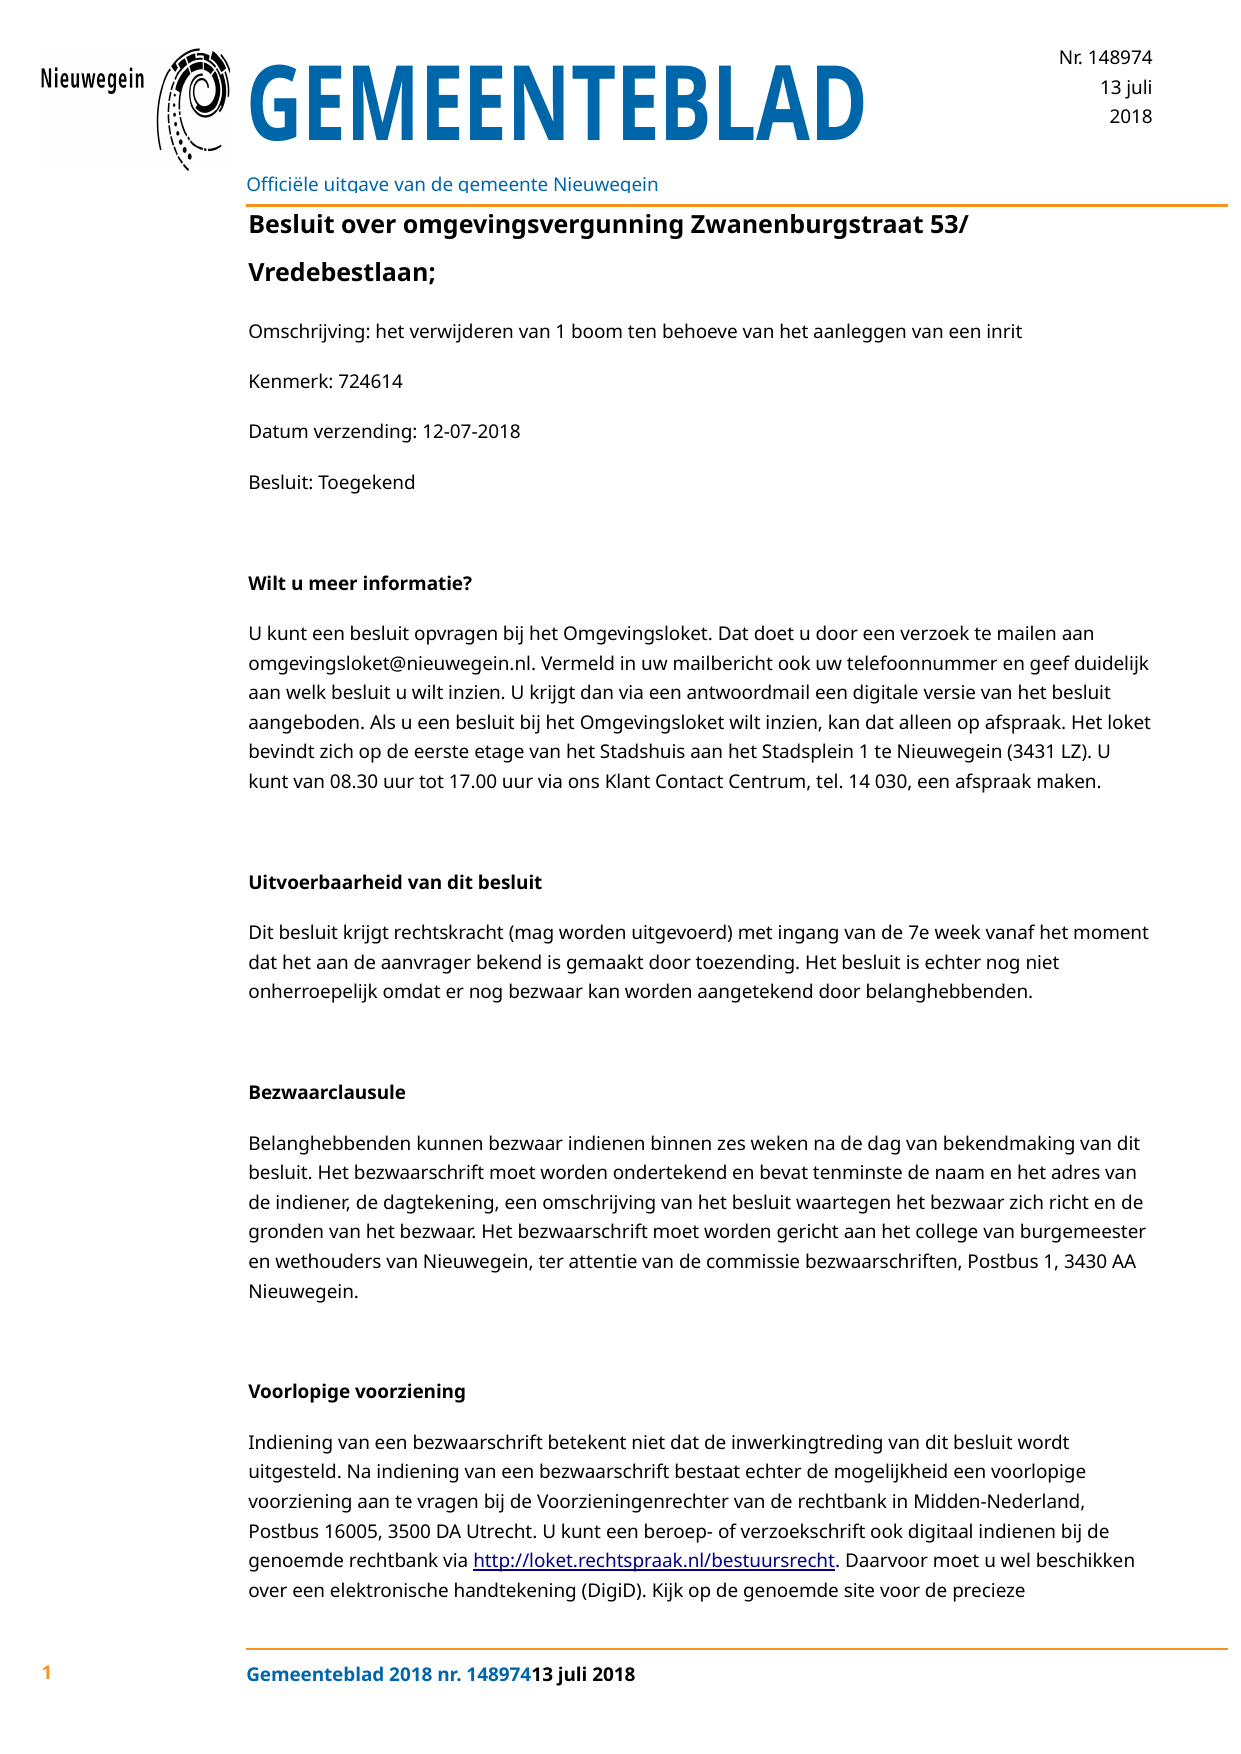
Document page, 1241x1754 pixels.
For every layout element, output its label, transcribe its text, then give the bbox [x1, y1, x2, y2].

text Wilt u meer informatie? [248, 570, 1152, 596]
text U kunt een besluit opvragen bij het Omgevingsloket. Dat doet u door een verzoek te mailen aan omgevingsloket@nieuwegein.nl. Vermeld in uw mailbericht ook uw telefoonnummer en geef duidelijk aan welk besluit u wilt inzien. U krijgt dan via een antwoordmail een digitale versie van het besluit aangeboden. Als u een besluit bij het Omgevingsloket wilt inzien, kan dat alleen op afspraak. Het loket bevindt zich op de eerste etage van het Stadshuis aan het Stadsplein 1 te Nieuwegein (3431 LZ). U kunt van 08.30 uur tot 17.00 uur via ons Klant Contact Centrum, tel. 14 030, een afspraak maken. [248, 620, 1152, 794]
text Kenmerk: 724614 [248, 368, 1152, 394]
text Belanghebbenden kunnen bezwaar indienen binnen zes weken na de dag van bekendmaking van dit besluit. Het bezwaarschrift moet worden ondertekend en bevat tenminste de naam en het adres van de indiener, de dagtekening, een omschrijving van het besluit waartegen het bezwaar zich richt en de gronden van het bezwaar. Het bezwaarschrift moet worden gericht aan het college van burgemeester en wethouders van Nieuwegein, ter attentie van de commissie bezwaarschriften, Postbus 1, 3430 AA Nieuwegein. [248, 1130, 1152, 1304]
text Bezwaarclausule [248, 1079, 1152, 1105]
text Datum verzending: 12-07-2018 [248, 419, 1152, 444]
text Omschrijving: het verwijderen van 1 boom ten behoeve van het aanleggen van een inrit [248, 318, 1152, 344]
text Besluit over omgevingsvergunning Zwanenburgstraat 53/ Vredebestlaan; [248, 207, 1152, 288]
text Uitvoerbaarheid van dit besluit [248, 869, 1152, 895]
text Voorlopige voorziening [248, 1379, 1152, 1404]
text Besluit: Toegekend [248, 469, 1152, 495]
picture [41, 47, 231, 172]
text Dit besluit krijgt rechtskracht (mag worden uitgevoerd) met ingang van de 7e week vanaf het moment dat het aan de aanvrager bekend is gemaakt door toezending. Het besluit is echter nog niet onherroepelijk omdat er nog bezwaar kan worden aangetekend door belanghebbenden. [248, 919, 1152, 1004]
text Indiening van een bezwaarschrift betekent niet dat de inwerkingtreding van dit besluit wordt uitgesteld. Na indiening van een bezwaarschrift bestaat echter de mogelijkheid een voorlopige voorziening aan te vragen bij de Voorzieningenrechter van de rechtbank in Midden-Nederland, Postbus 16005, 3500 DA Utrecht. U kunt een beroep- of verzoekschrift ook digitaal indienen bij de genoemde rechtbank via http://loket.rechtspraak.nl/bestuursrecht. Daarvoor moet u wel beschikken over een elektronische handtekening (DigiD). Kijk op de genoemde site voor de precieze [248, 1429, 1152, 1603]
